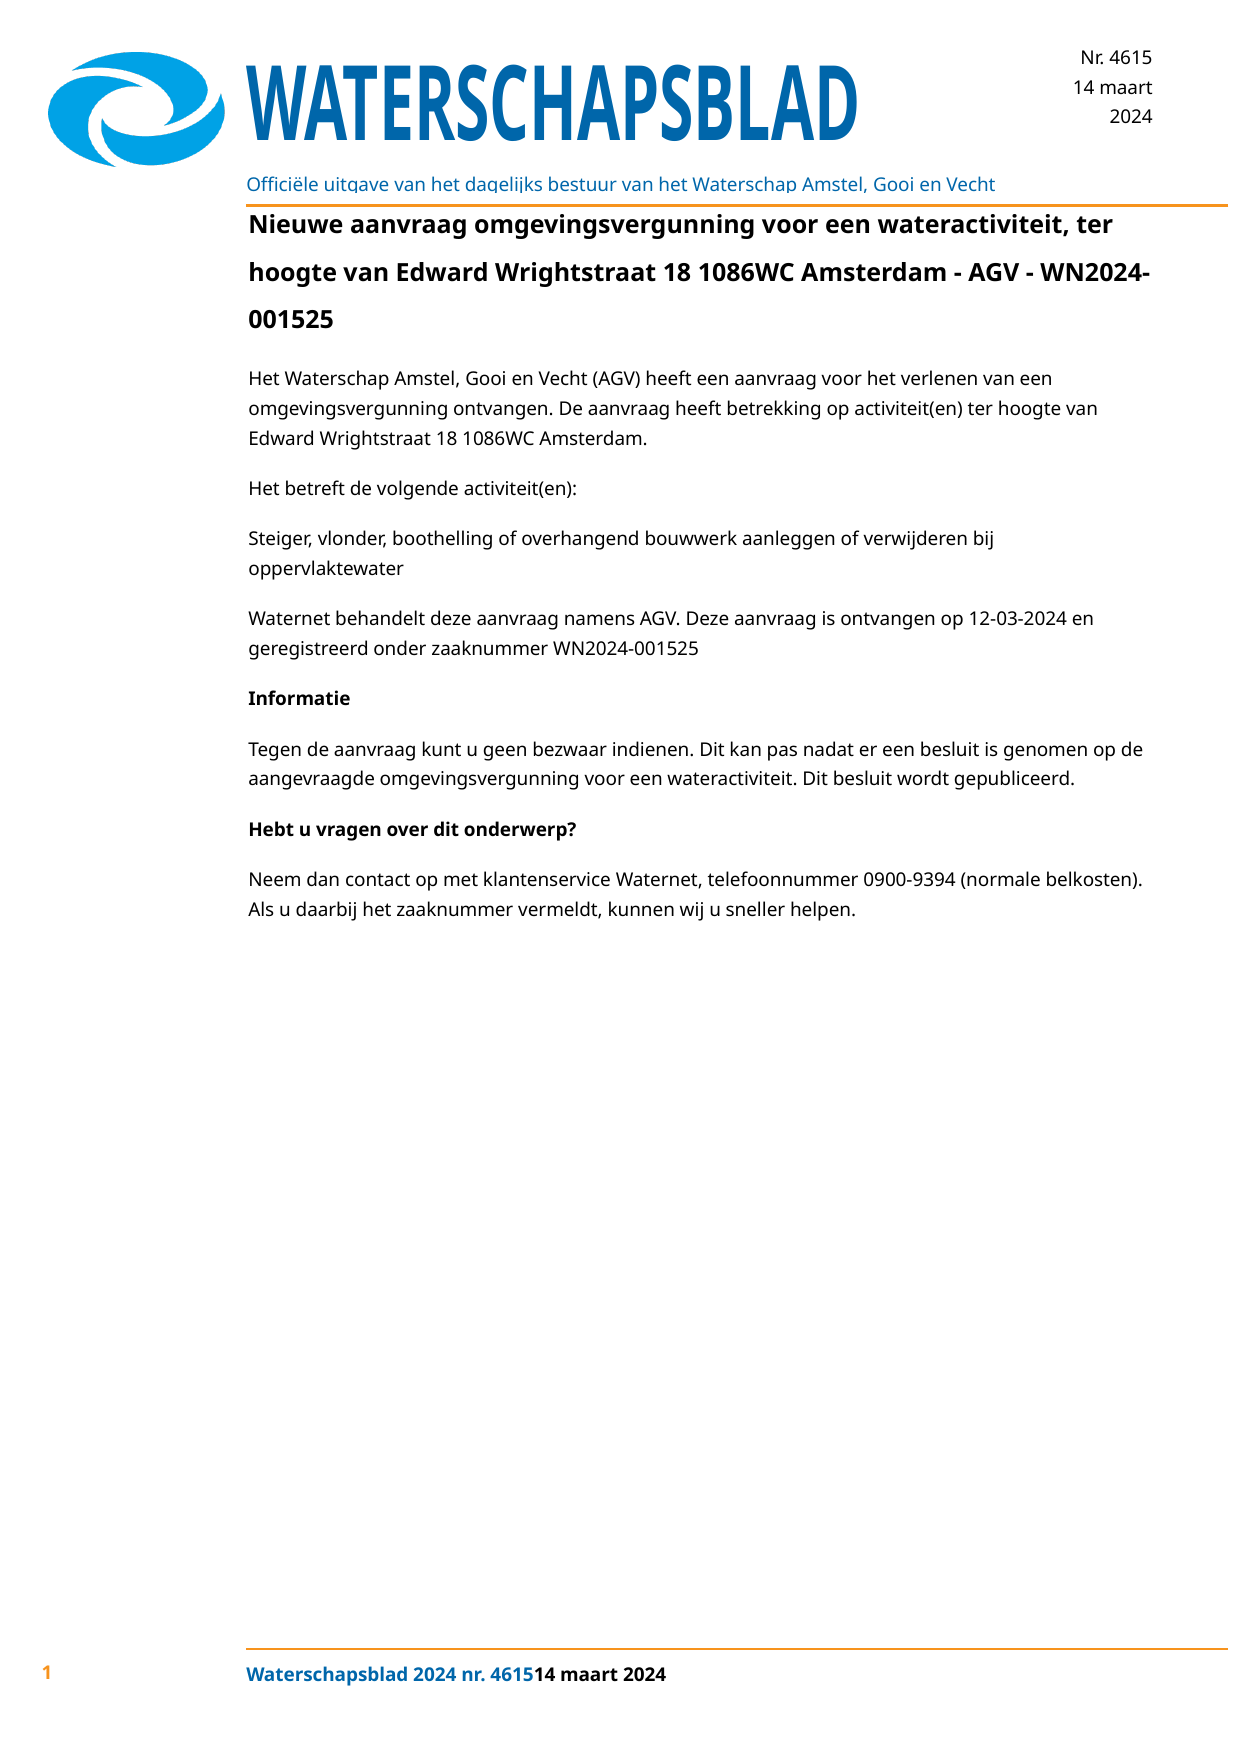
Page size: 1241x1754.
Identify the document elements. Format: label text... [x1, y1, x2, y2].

text Het Waterschap Amstel, Gooi en Vecht (AGV) heeft een aanvraag voor het verlenen van een omgevingsvergunning ontvangen. De aanvraag heeft betrekking op activiteit(en) ter hoogte van Edward Wrightstraat 18 1086WC Amsterdam. [248, 366, 1152, 450]
text Nieuwe aanvraag omgevingsvergunning voor een wateractiviteit, ter hoogte van Edward Wrightstraat 18 1086WC Amsterdam - AGV - WN2024-001525 [248, 207, 1152, 336]
text Waternet behandelt deze aanvraag namens AGV. Deze aanvraag is ontvangen op 12-03-2024 en geregistreerd onder zaaknummer WN2024-001525 [248, 606, 1152, 661]
text Tegen de aanvraag kunt u geen bezwaar indienen. Dit kan pas nadat er een besluit is genomen op de aangevraagde omgevingsvergunning voor een wateractiviteit. Dit besluit wordt gepubliceerd. [248, 736, 1152, 791]
text Neem dan contact op met klantenservice Waternet, telefoonnummer 0900-9394 (normale belkosten). Als u daarbij het zaaknummer vermeldt, kunnen wij u sneller helpen. [248, 866, 1152, 922]
text Steiger, vlonder, boothelling of overhangend bouwwerk aanleggen of verwijderen bij oppervlaktewater [248, 526, 1152, 581]
picture [41, 47, 231, 172]
text Hebt u vragen over dit onderwerp? [248, 816, 1152, 842]
text Het betreft de volgende activiteit(en): [248, 475, 1152, 501]
text Informatie [248, 686, 1152, 711]
